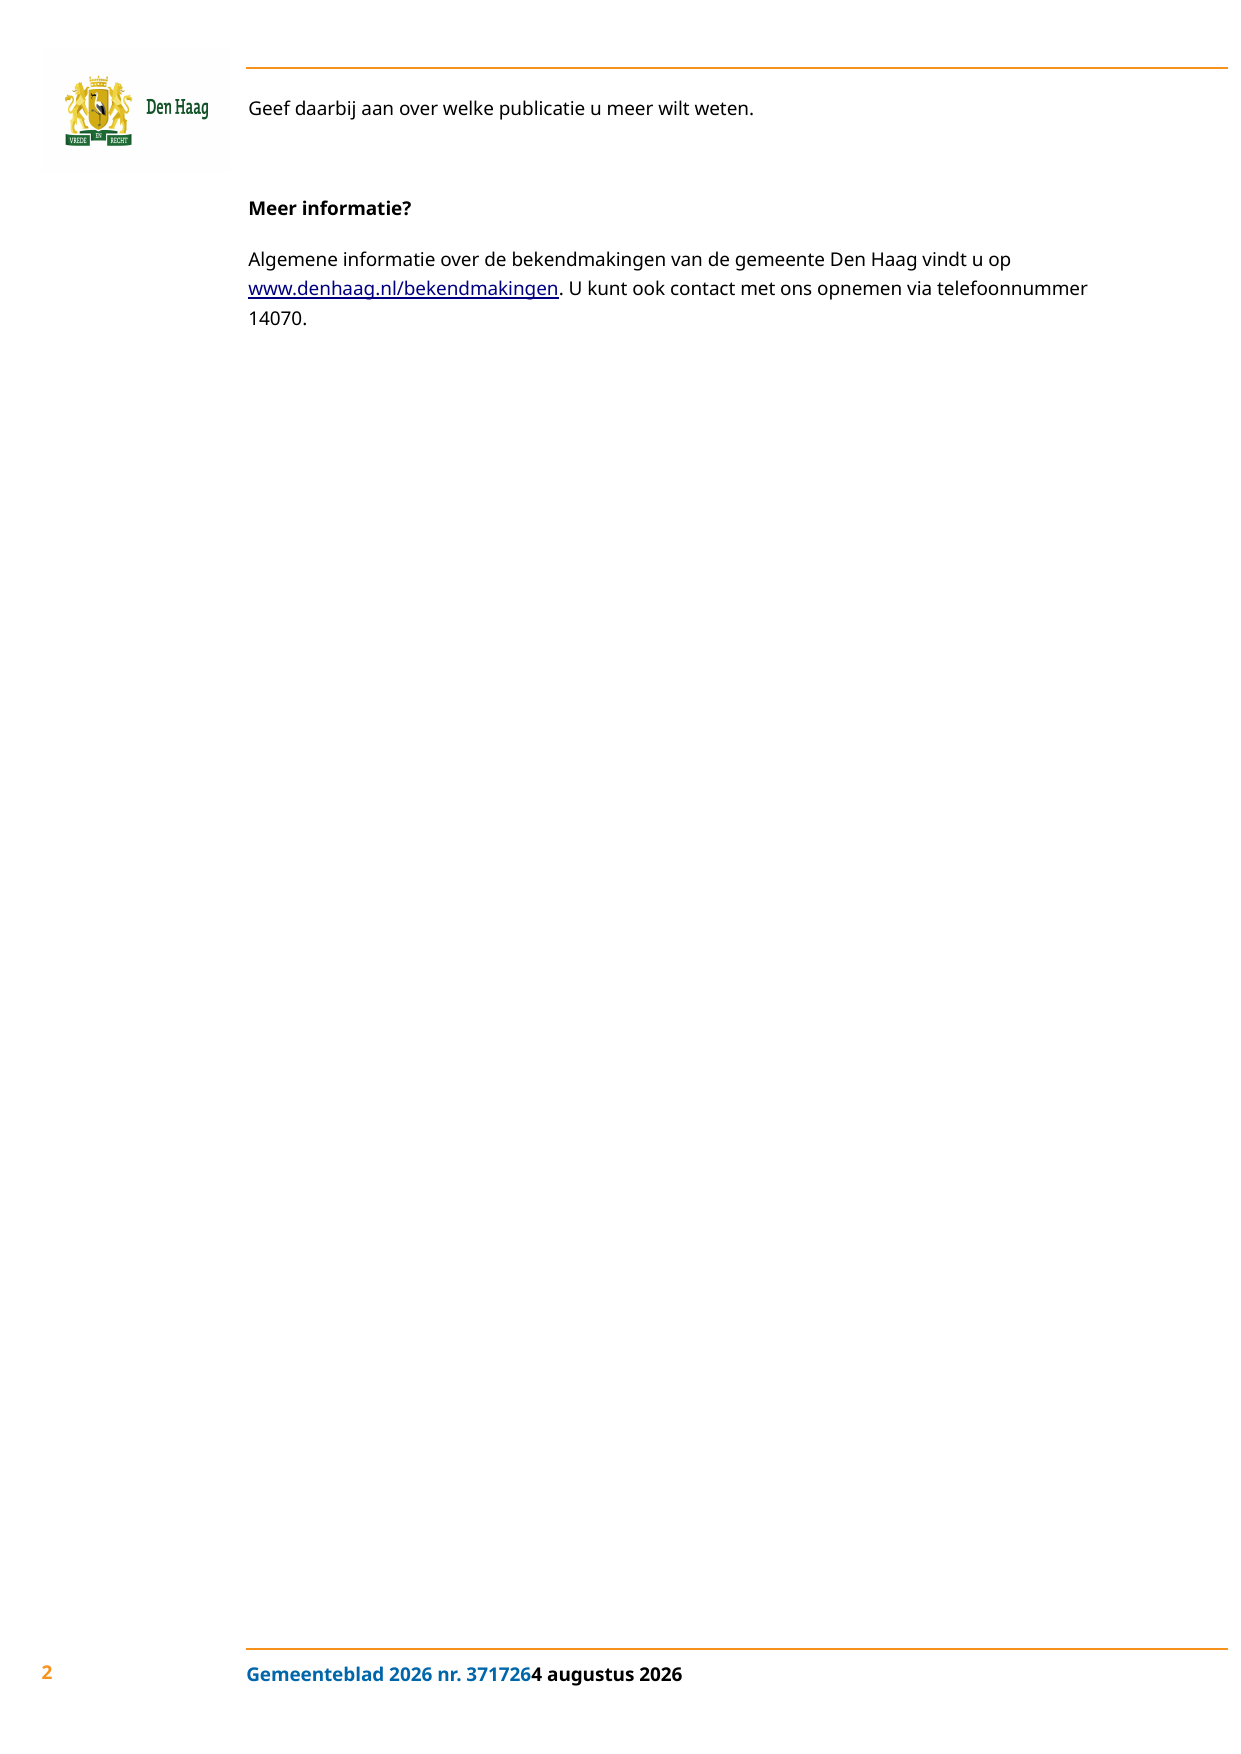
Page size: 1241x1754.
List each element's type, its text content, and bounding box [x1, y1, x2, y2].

picture [41, 47, 231, 172]
text Meer informatie? [248, 196, 1152, 221]
text Algemene informatie over de bekendmakingen van de gemeente Den Haag vindt u op www.denhaag.nl/bekendmakingen. U kunt ook contact met ons opnemen via telefoonnummer 14070. [248, 246, 1152, 331]
text Geef daarbij aan over welke publicatie u meer wilt weten. [248, 95, 1152, 121]
